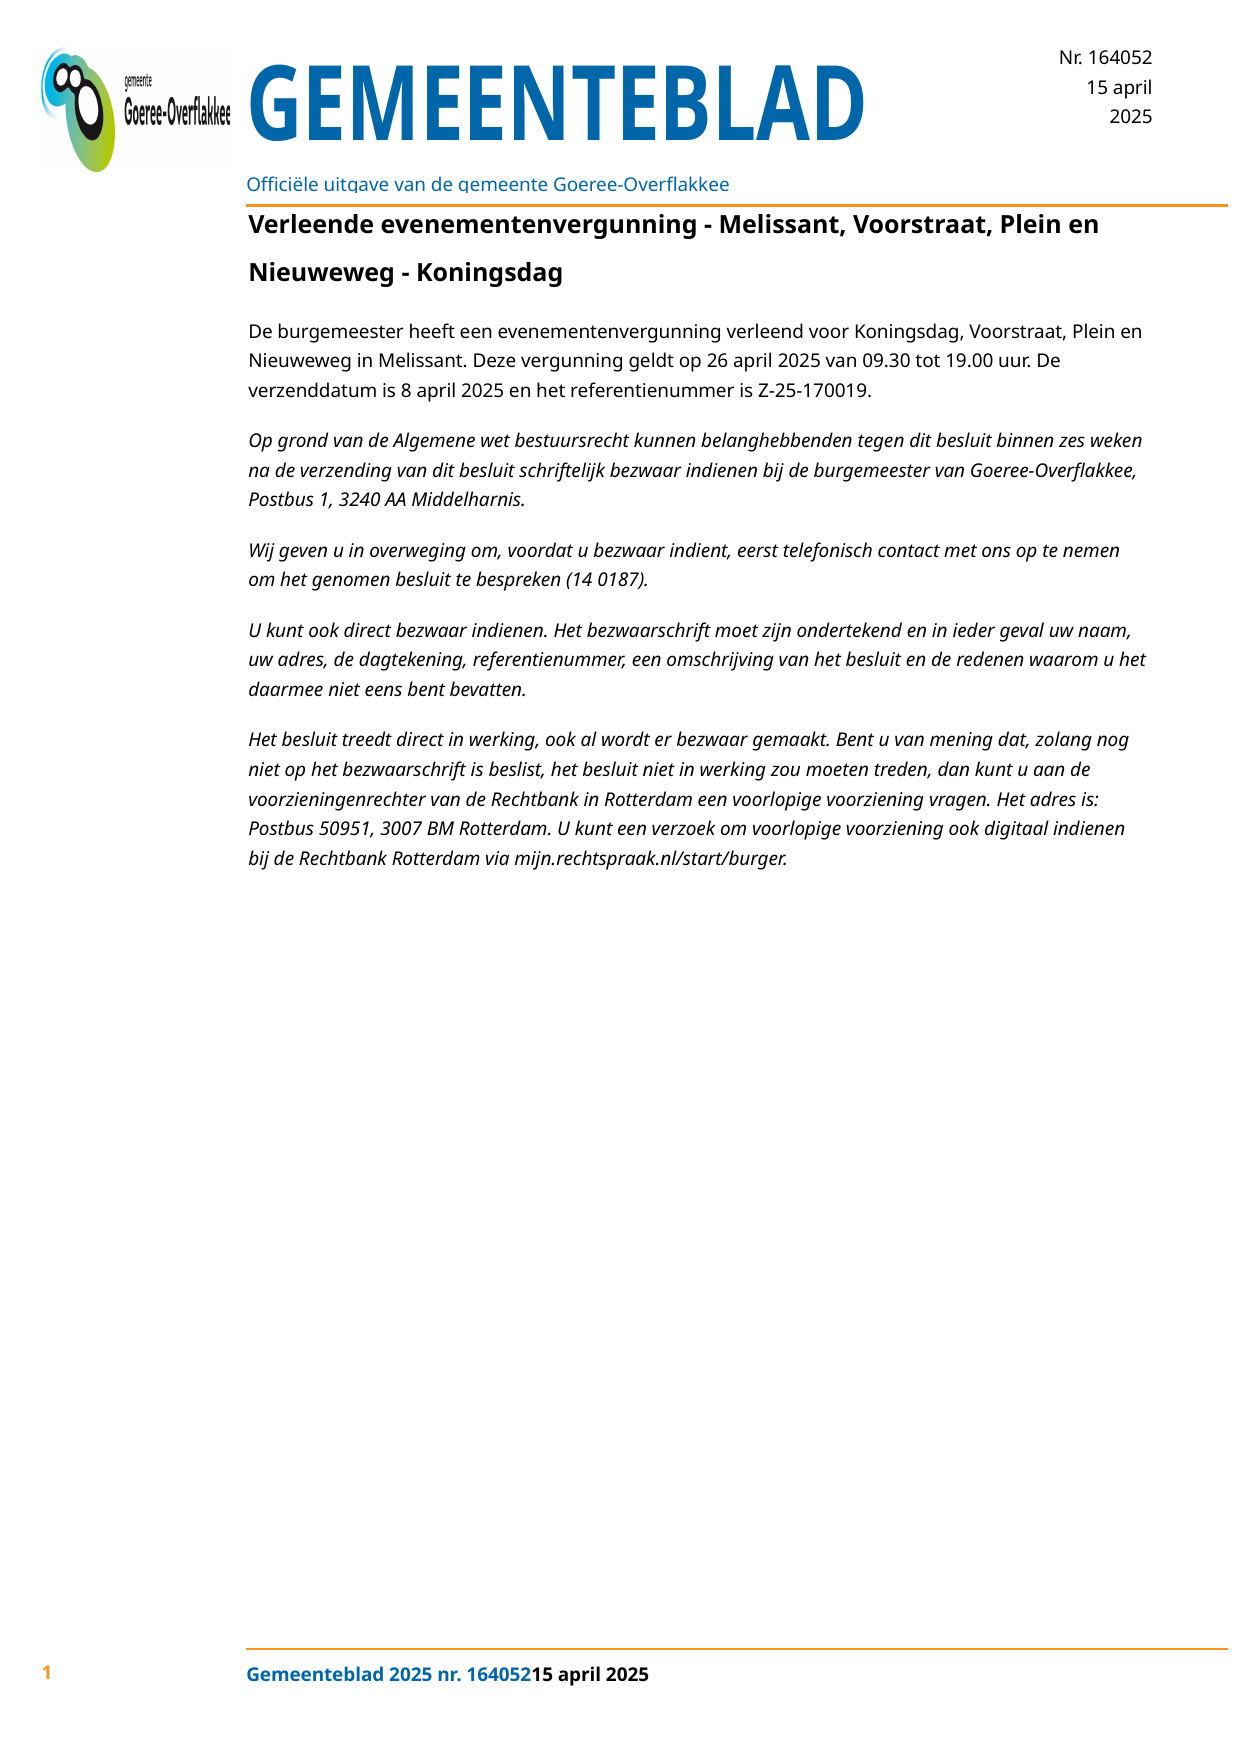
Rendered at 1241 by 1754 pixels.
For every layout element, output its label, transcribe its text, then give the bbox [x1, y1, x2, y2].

text Verleende evenementenvergunning - Melissant, Voorstraat, Plein en Nieuweweg - Koningsdag [248, 207, 1152, 288]
text Wij geven u in overweging om, voordat u bezwaar indient, eerst telefonisch contact met ons op te nemen om het genomen besluit te bespreken (14 0187). [248, 537, 1152, 592]
text Op grond van de Algemene wet bestuursrecht kunnen belanghebbenden tegen dit besluit binnen zes weken na de verzending van dit besluit schriftelijk bezwaar indienen bij de burgemeester van Goeree-Overflakkee, Postbus 1, 3240 AA Middelharnis. [248, 427, 1152, 512]
text Het besluit treedt direct in werking, ook al wordt er bezwaar gemaakt. Bent u van mening dat, zolang nog niet op het bezwaarschrift is beslist, het besluit niet in werking zou moeten treden, dan kunt u aan de voorzieningenrechter van de Rechtbank in Rotterdam een voorlopige voorziening vragen. Het adres is: Postbus 50951, 3007 BM Rotterdam. U kunt een verzoek om voorlopige voorziening ook digitaal indienen bij de Rechtbank Rotterdam via mijn.rechtspraak.nl/start/burger. [248, 727, 1152, 871]
picture [41, 47, 231, 172]
text U kunt ook direct bezwaar indienen. Het bezwaarschrift moet zijn ondertekend en in ieder geval uw naam, uw adres, de dagtekening, referentienummer, een omschrijving van het besluit en de redenen waarom u het daarmee niet eens bent bevatten. [248, 617, 1152, 702]
text De burgemeester heeft een evenementenvergunning verleend voor Koningsdag, Voorstraat, Plein en Nieuweweg in Melissant. Deze vergunning geldt op 26 april 2025 van 09.30 tot 19.00 uur. De verzenddatum is 8 april 2025 en het referentienummer is Z-25-170019. [248, 318, 1152, 403]
